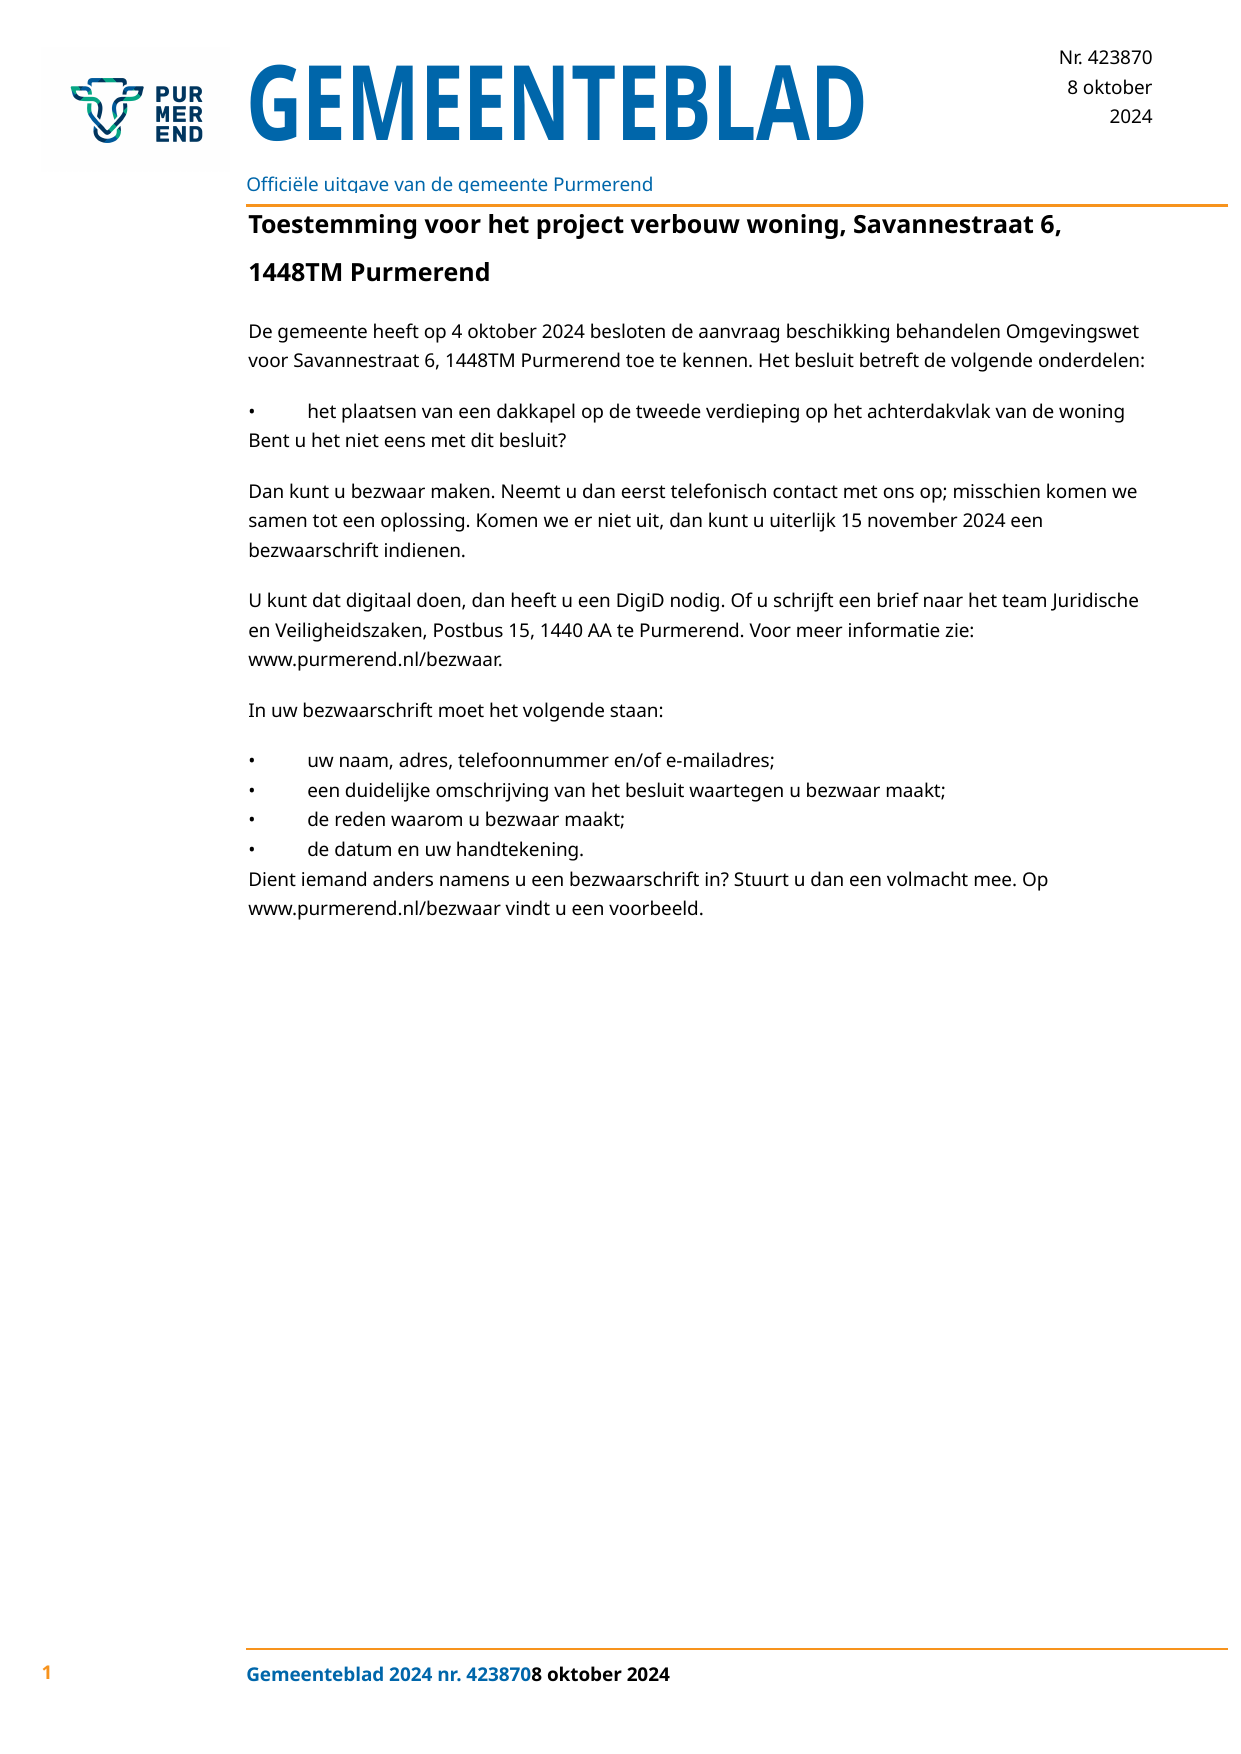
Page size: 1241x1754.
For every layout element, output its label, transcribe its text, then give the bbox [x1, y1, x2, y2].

text Dient iemand anders namens u een bezwaarschrift in? Stuurt u dan een volmacht mee. Op www.purmerend.nl/bezwaar vindt u een voorbeeld. [248, 866, 1152, 921]
list de datum en uw handtekening. [248, 836, 1152, 862]
text Bent u het niet eens met dit besluit? [248, 427, 1152, 453]
text In uw bezwaarschrift moet het volgende staan: [248, 697, 1152, 723]
text Toestemming voor het project verbouw woning, Savannestraat 6, 1448TM Purmerend [248, 207, 1152, 288]
list een duidelijke omschrijving van het besluit waartegen u bezwaar maakt; [248, 777, 1152, 803]
text U kunt dat digitaal doen, dan heeft u een DigiD nodig. Of u schrijft een brief naar het team Juridische en Veiligheidszaken, Postbus 15, 1440 AA te Purmerend. Voor meer informatie zie: www.purmerend.nl/bezwaar. [248, 587, 1152, 672]
list het plaatsen van een dakkapel op de tweede verdieping op het achterdakvlak van de woning [248, 398, 1152, 424]
text Dan kunt u bezwaar maken. Neemt u dan eerst telefonisch contact met ons op; misschien komen we samen tot een oplossing. Komen we er niet uit, dan kunt u uiterlijk 15 november 2024 een bezwaarschrift indienen. [248, 478, 1152, 563]
list de reden waarom u bezwaar maakt; [248, 807, 1152, 832]
list uw naam, adres, telefoonnummer en/of e-mailadres; [248, 747, 1152, 773]
picture [41, 47, 231, 172]
text De gemeente heeft op 4 oktober 2024 besloten de aanvraag beschikking behandelen Omgevingswet voor Savannestraat 6, 1448TM Purmerend toe te kennen. Het besluit betreft de volgende onderdelen: [248, 318, 1152, 373]
